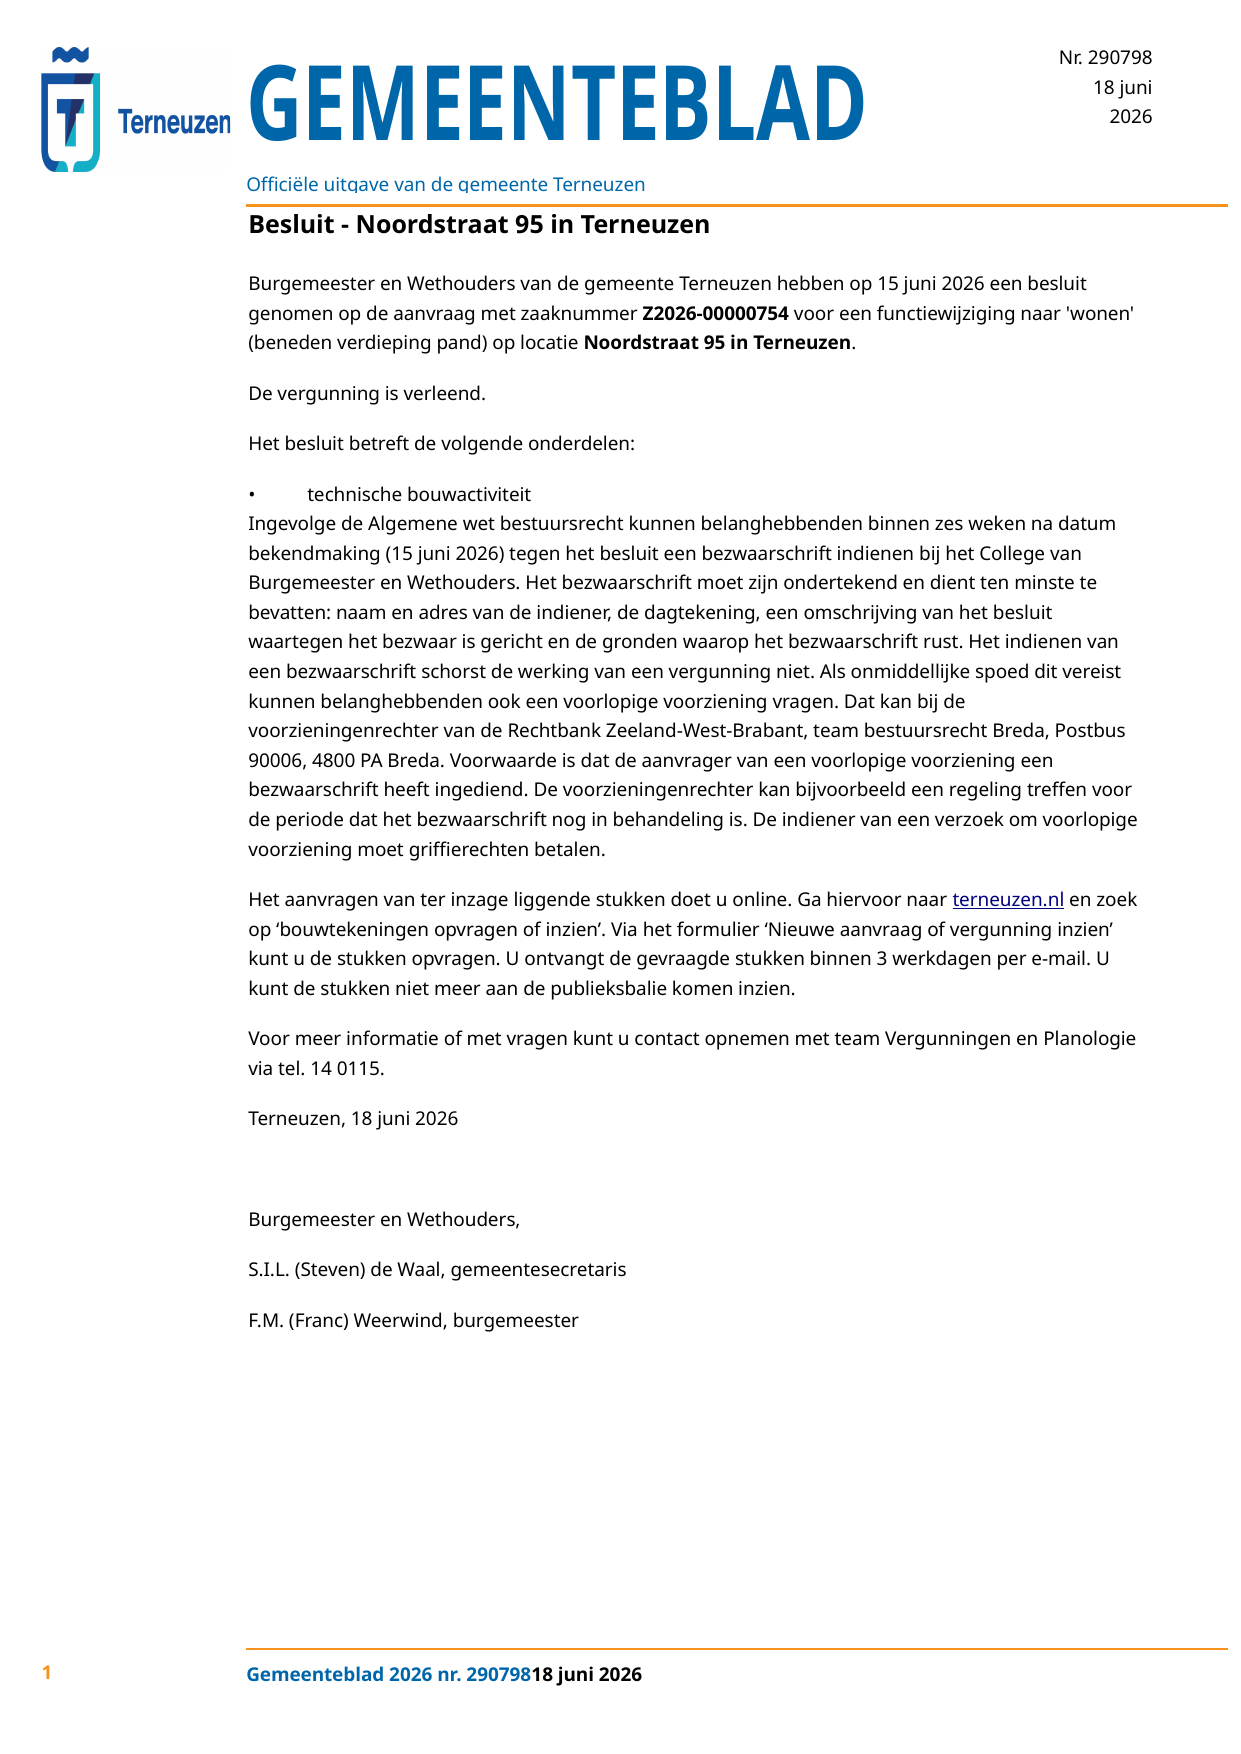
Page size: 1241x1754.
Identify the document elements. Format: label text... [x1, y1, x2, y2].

text De vergunning is verleend. [248, 380, 1152, 406]
text Burgemeester en Wethouders van de gemeente Terneuzen hebben op 15 juni 2026 een besluit genomen op de aanvraag met zaaknummer Z2026-00000754 voor een functiewijziging naar 'wonen' (beneden verdieping pand) op locatie Noordstraat 95 in Terneuzen. [248, 270, 1152, 355]
text Burgemeester en Wethouders, [248, 1206, 1152, 1232]
text Het besluit betreft de volgende onderdelen: [248, 430, 1152, 456]
text Ingevolge de Algemene wet bestuursrecht kunnen belanghebbenden binnen zes weken na datum bekendmaking (15 juni 2026) tegen het besluit een bezwaarschrift indienen bij het College van Burgemeester en Wethouders. Het bezwaarschrift moet zijn ondertekend en dient ten minste te bevatten: naam en adres van de indiener, de dagtekening, een omschrijving van het besluit waartegen het bezwaar is gericht en de gronden waarop het bezwaarschrift rust. Het indienen van een bezwaarschrift schorst de werking van een vergunning niet. Als onmiddellijke spoed dit vereist kunnen belanghebbenden ook een voorlopige voorziening vragen. Dat kan bij de voorzieningenrechter van de Rechtbank Zeeland-West-Brabant, team bestuursrecht Breda, Postbus 90006, 4800 PA Breda. Voorwaarde is dat de aanvrager van een voorlopige voorziening een bezwaarschrift heeft ingediend. De voorzieningenrechter kan bijvoorbeeld een regeling treffen voor de periode dat het bezwaarschrift nog in behandeling is. De indiener van een verzoek om voorlopige voorziening moet griffierechten betalen. [248, 510, 1152, 861]
picture [41, 47, 231, 172]
text Het aanvragen van ter inzage liggende stukken doet u online. Ga hiervoor naar terneuzen.nl en zoek op ‘bouwtekeningen opvragen of inzien’. Via het formulier ‘Nieuwe aanvraag of vergunning inzien’ kunt u de stukken opvragen. U ontvangt de gevraagde stukken binnen 3 werkdagen per e-mail. U kunt de stukken niet meer aan de publieksbalie komen inzien. [248, 886, 1152, 1001]
text Besluit - Noordstraat 95 in Terneuzen [248, 207, 1152, 241]
list technische bouwactiviteit [248, 481, 1152, 506]
text Terneuzen, 18 juni 2026 [248, 1105, 1152, 1131]
text S.I.L. (Steven) de Waal, gemeentesecretaris [248, 1257, 1152, 1282]
text Voor meer informatie of met vragen kunt u contact opnemen met team Vergunningen en Planologie via tel. 14 0115. [248, 1025, 1152, 1081]
text F.M. (Franc) Weerwind, burgemeester [248, 1307, 1152, 1333]
